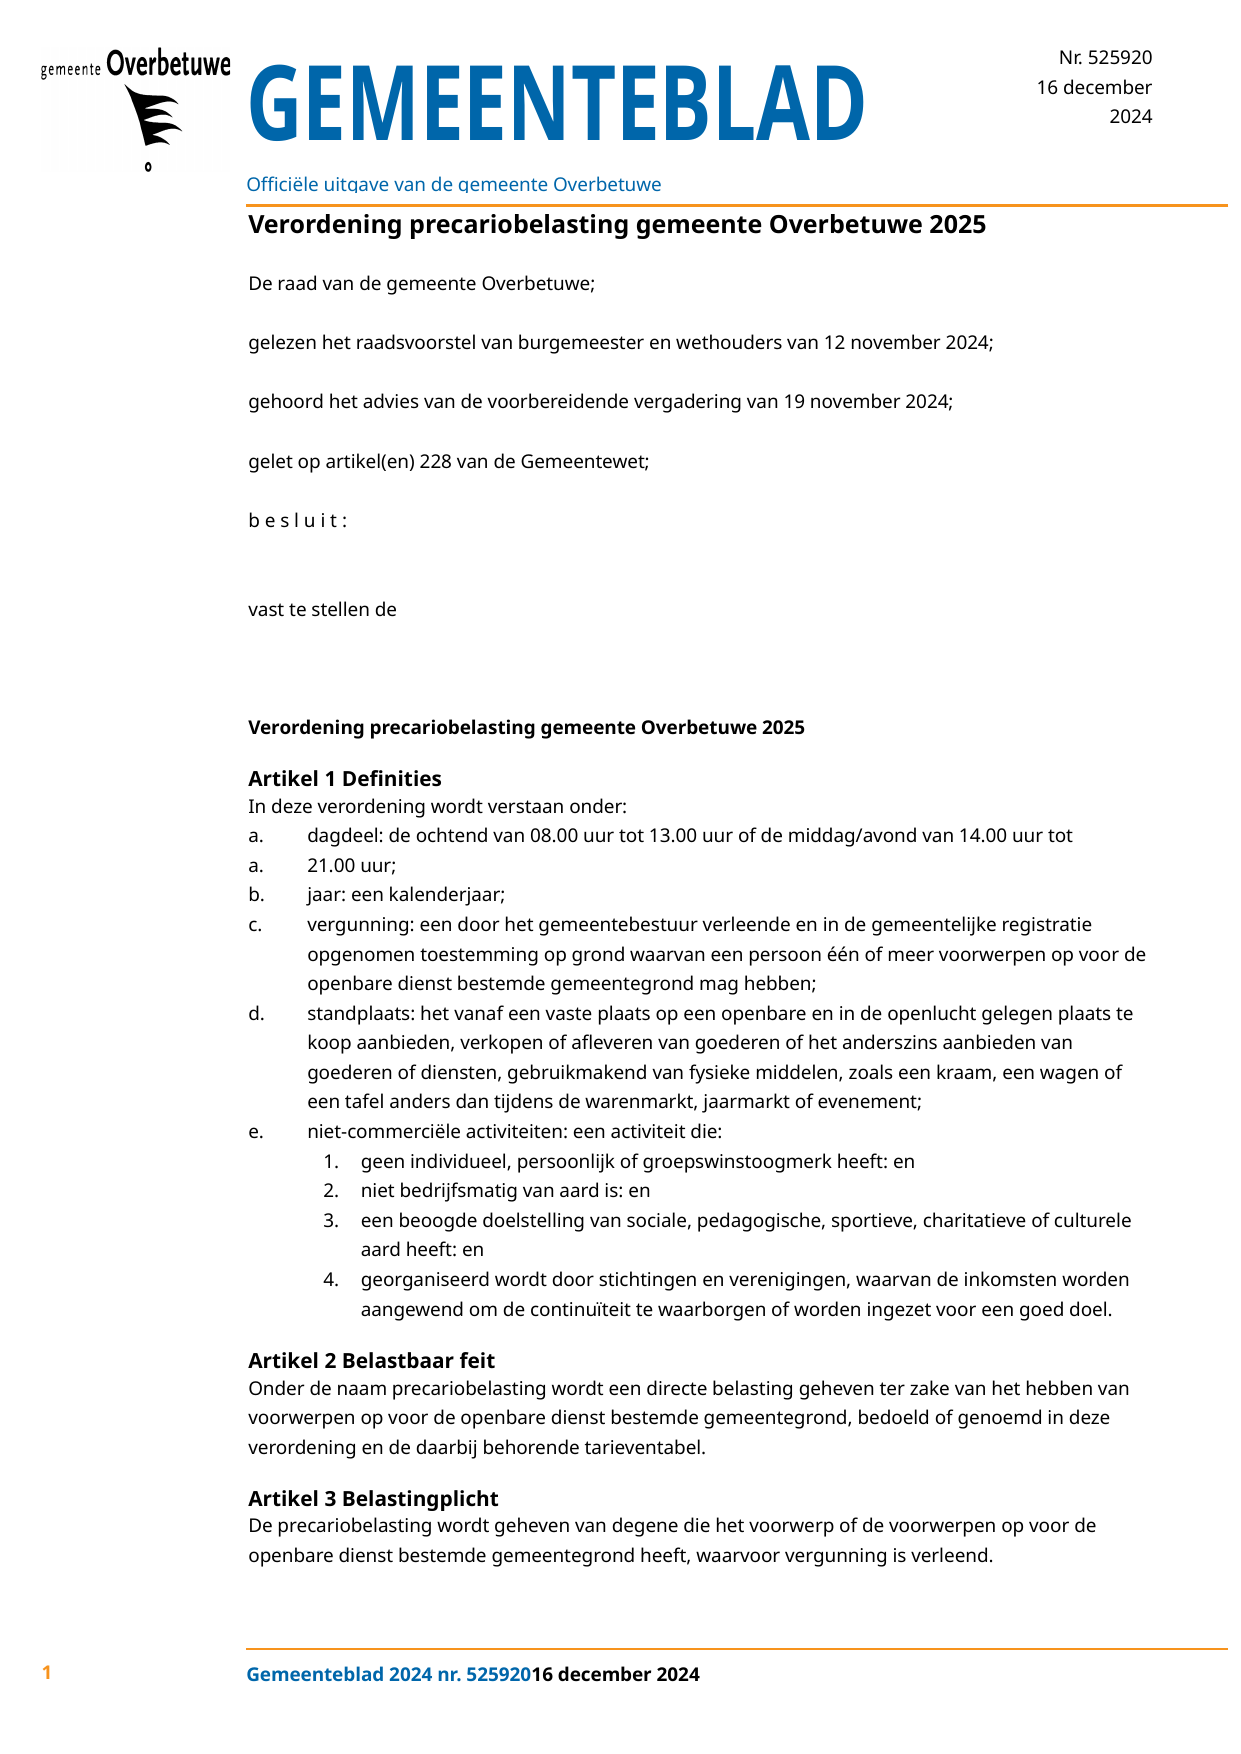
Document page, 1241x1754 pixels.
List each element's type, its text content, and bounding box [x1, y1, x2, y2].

text b e s l u i t : [248, 507, 1152, 533]
list niet-commerciële activiteiten: een activiteit die: [248, 1118, 1152, 1144]
list geen individueel, persoonlijk of groepswinstoogmerk heeft: en [323, 1148, 1152, 1174]
text De precariobelasting wordt geheven van degene die het voorwerp of de voorwerpen op voor de openbare dienst bestemde gemeentegrond heeft, waarvoor vergunning is verleend. [248, 1513, 1152, 1568]
text Onder de naam precariobelasting wordt een directe belasting geheven ter zake van het hebben van voorwerpen op voor de openbare dienst bestemde gemeentegrond, bedoeld of genoemd in deze verordening en de daarbij behorende tarieventabel. [248, 1375, 1152, 1459]
text Artikel 3 Belastingplicht [248, 1484, 1152, 1513]
picture [41, 47, 231, 172]
text Artikel 1 Definities [248, 764, 1152, 793]
list 21.00 uur; [248, 852, 1152, 878]
text In deze verordening wordt verstaan onder: [248, 793, 1152, 819]
text Verordening precariobelasting gemeente Overbetuwe 2025 [248, 207, 1152, 241]
list georganiseerd wordt door stichtingen en verenigingen, waarvan de inkomsten worden aangewend om de continuïteit te waarborgen of worden ingezet voor een goed doel. [323, 1266, 1152, 1322]
text gelet op artikel(en) 228 van de Gemeentewet; [248, 448, 1152, 473]
list niet bedrijfsmatig van aard is: en [323, 1177, 1152, 1203]
list jaar: een kalenderjaar; [248, 882, 1152, 907]
list dagdeel: de ochtend van 08.00 uur tot 13.00 uur of de middag/avond van 14.00 uur tot [248, 822, 1152, 848]
list vergunning: een door het gemeentebestuur verleende en in de gemeentelijke registratie opgenomen toestemming op grond waarvan een persoon één of meer voorwerpen op voor de openbare dienst bestemde gemeentegrond mag hebben; [248, 911, 1152, 996]
text De raad van de gemeente Overbetuwe; [248, 270, 1152, 296]
text gelezen het raadsvoorstel van burgemeester en wethouders van 12 november 2024; [248, 329, 1152, 355]
text gehoord het advies van de voorbereidende vergadering van 19 november 2024; [248, 389, 1152, 414]
text vast te stellen de [248, 596, 1152, 621]
list een beoogde doelstelling van sociale, pedagogische, sportieve, charitatieve of culturele aard heeft: en [323, 1207, 1152, 1262]
text Artikel 2 Belastbaar feit [248, 1346, 1152, 1375]
text Verordening precariobelasting gemeente Overbetuwe 2025 [248, 714, 1152, 740]
list standplaats: het vanaf een vaste plaats op een openbare en in de openlucht gelegen plaats te koop aanbieden, verkopen of afleveren van goederen of het anderszins aanbieden van goederen of diensten, gebruikmakend van fysieke middelen, zoals een kraam, een wagen of een tafel anders dan tijdens de warenmarkt, jaarmarkt of evenement; [248, 1000, 1152, 1114]
